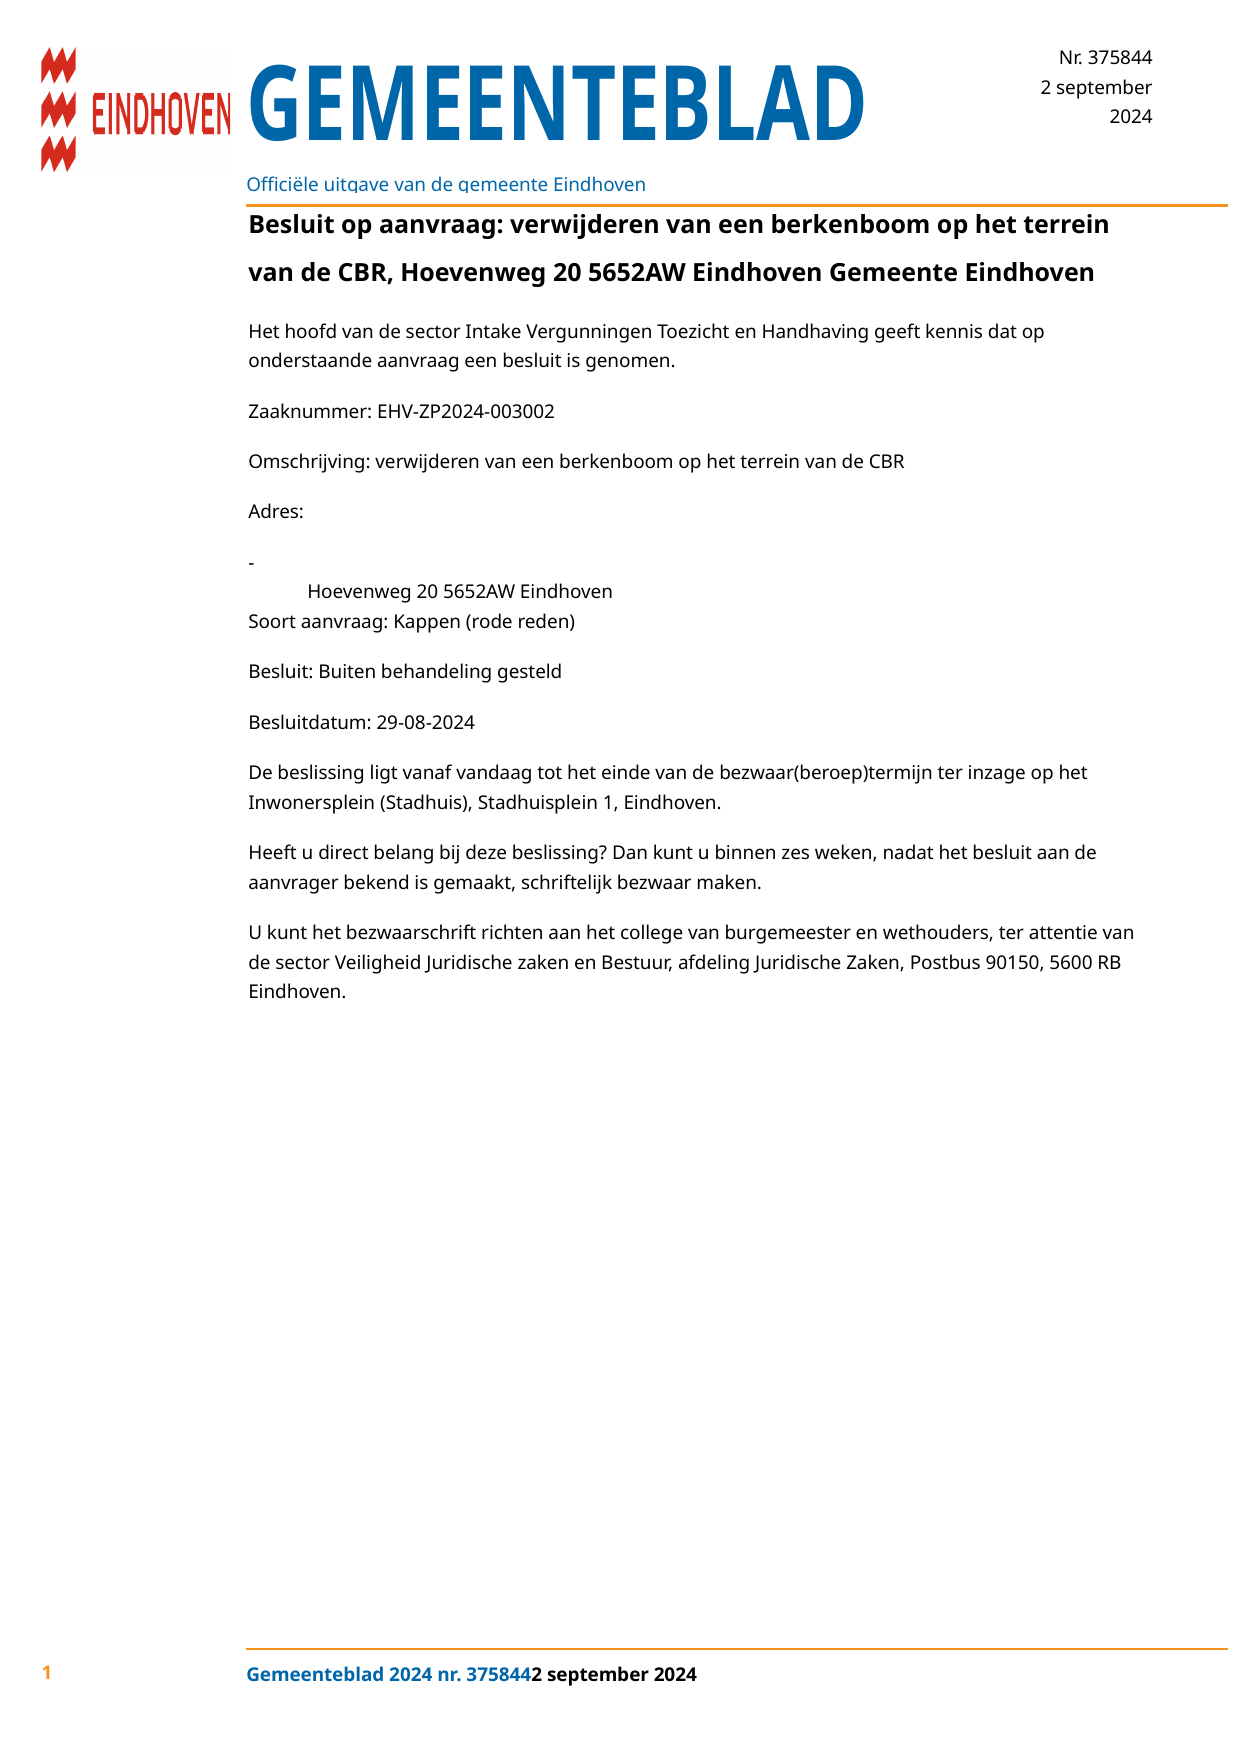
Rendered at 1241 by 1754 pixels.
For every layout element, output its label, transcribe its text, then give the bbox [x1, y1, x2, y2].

text Besluit: Buiten behandeling gesteld [248, 659, 1152, 684]
text Het hoofd van de sector Intake Vergunningen Toezicht en Handhaving geeft kennis dat op onderstaande aanvraag een besluit is genomen. [248, 318, 1152, 373]
text Heeft u direct belang bij deze beslissing? Dan kunt u binnen zes weken, nadat het besluit aan de aanvrager bekend is gemaakt, schriftelijk bezwaar maken. [248, 839, 1152, 895]
text Besluitdatum: 29-08-2024 [248, 709, 1152, 735]
text Omschrijving: verwijderen van een berkenboom op het terrein van de CBR [248, 448, 1152, 474]
text Besluit op aanvraag: verwijderen van een berkenboom op het terrein van de CBR, Hoevenweg 20 5652AW Eindhoven Gemeente Eindhoven [248, 207, 1152, 288]
text Adres: [248, 499, 1152, 524]
text De beslissing ligt vanaf vandaag tot het einde van de bezwaar(beroep)termijn ter inzage op het Inwonersplein (Stadhuis), Stadhuisplein 1, Eindhoven. [248, 759, 1152, 815]
list Hoevenweg 20 5652AW Eindhoven [248, 579, 1152, 604]
text Soort aanvraag: Kappen (rode reden) [248, 608, 1152, 634]
picture [41, 47, 231, 172]
text U kunt het bezwaarschrift richten aan het college van burgemeester en wethouders, ter attentie van de sector Veiligheid Juridische zaken en Bestuur, afdeling Juridische Zaken, Postbus 90150, 5600 RB Eindhoven. [248, 919, 1152, 1004]
text Zaaknummer: EHV-ZP2024-003002 [248, 398, 1152, 424]
